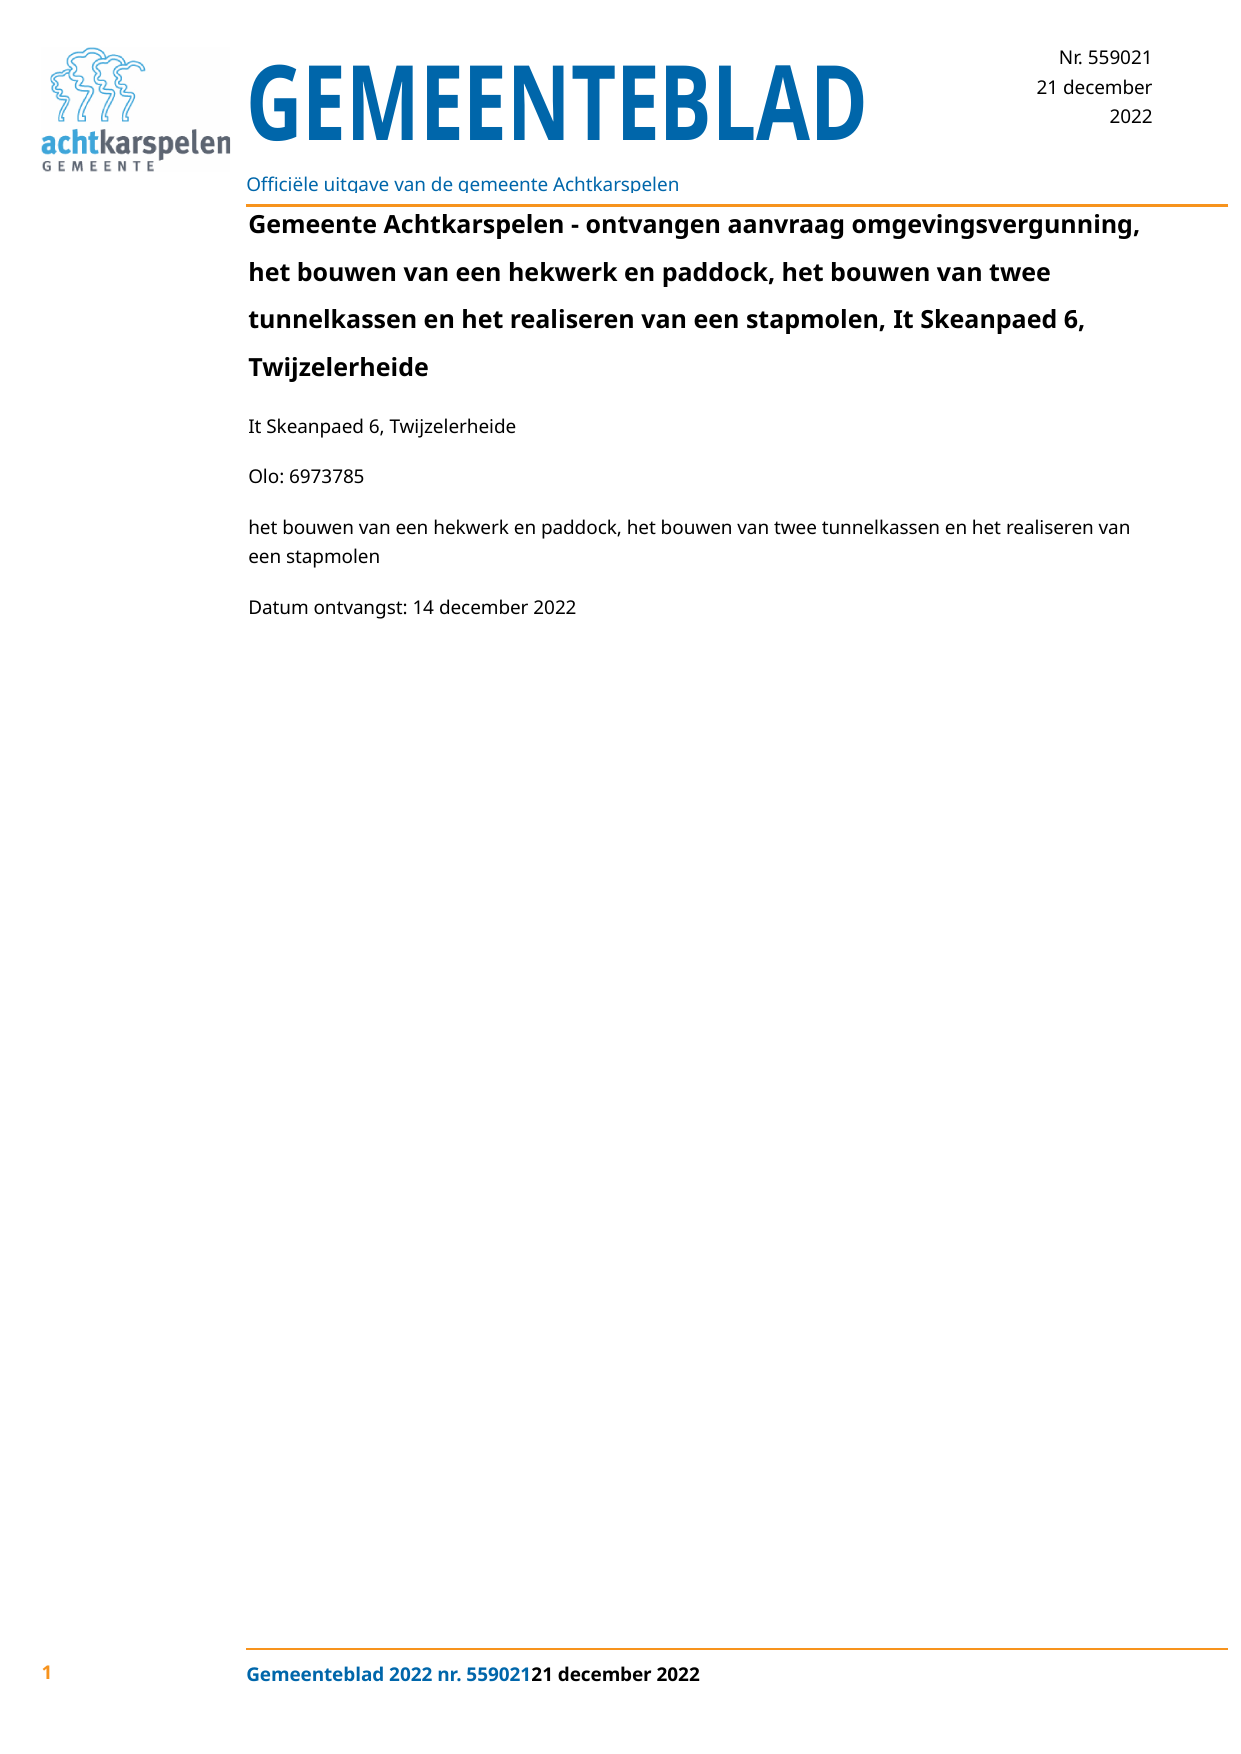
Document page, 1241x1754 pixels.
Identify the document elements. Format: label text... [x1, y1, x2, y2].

text het bouwen van een hekwerk en paddock, het bouwen van twee tunnelkassen en het realiseren van een stapmolen [248, 514, 1152, 569]
text Gemeente Achtkarspelen - ontvangen aanvraag omgevingsvergunning, het bouwen van een hekwerk en paddock, het bouwen van twee tunnelkassen en het realiseren van een stapmolen, It Skeanpaed 6, Twijzelerheide [248, 207, 1152, 384]
text Datum ontvangst: 14 december 2022 [248, 594, 1152, 620]
text Olo: 6973785 [248, 463, 1152, 489]
text It Skeanpaed 6, Twijzelerheide [248, 413, 1152, 439]
picture [41, 47, 231, 172]
